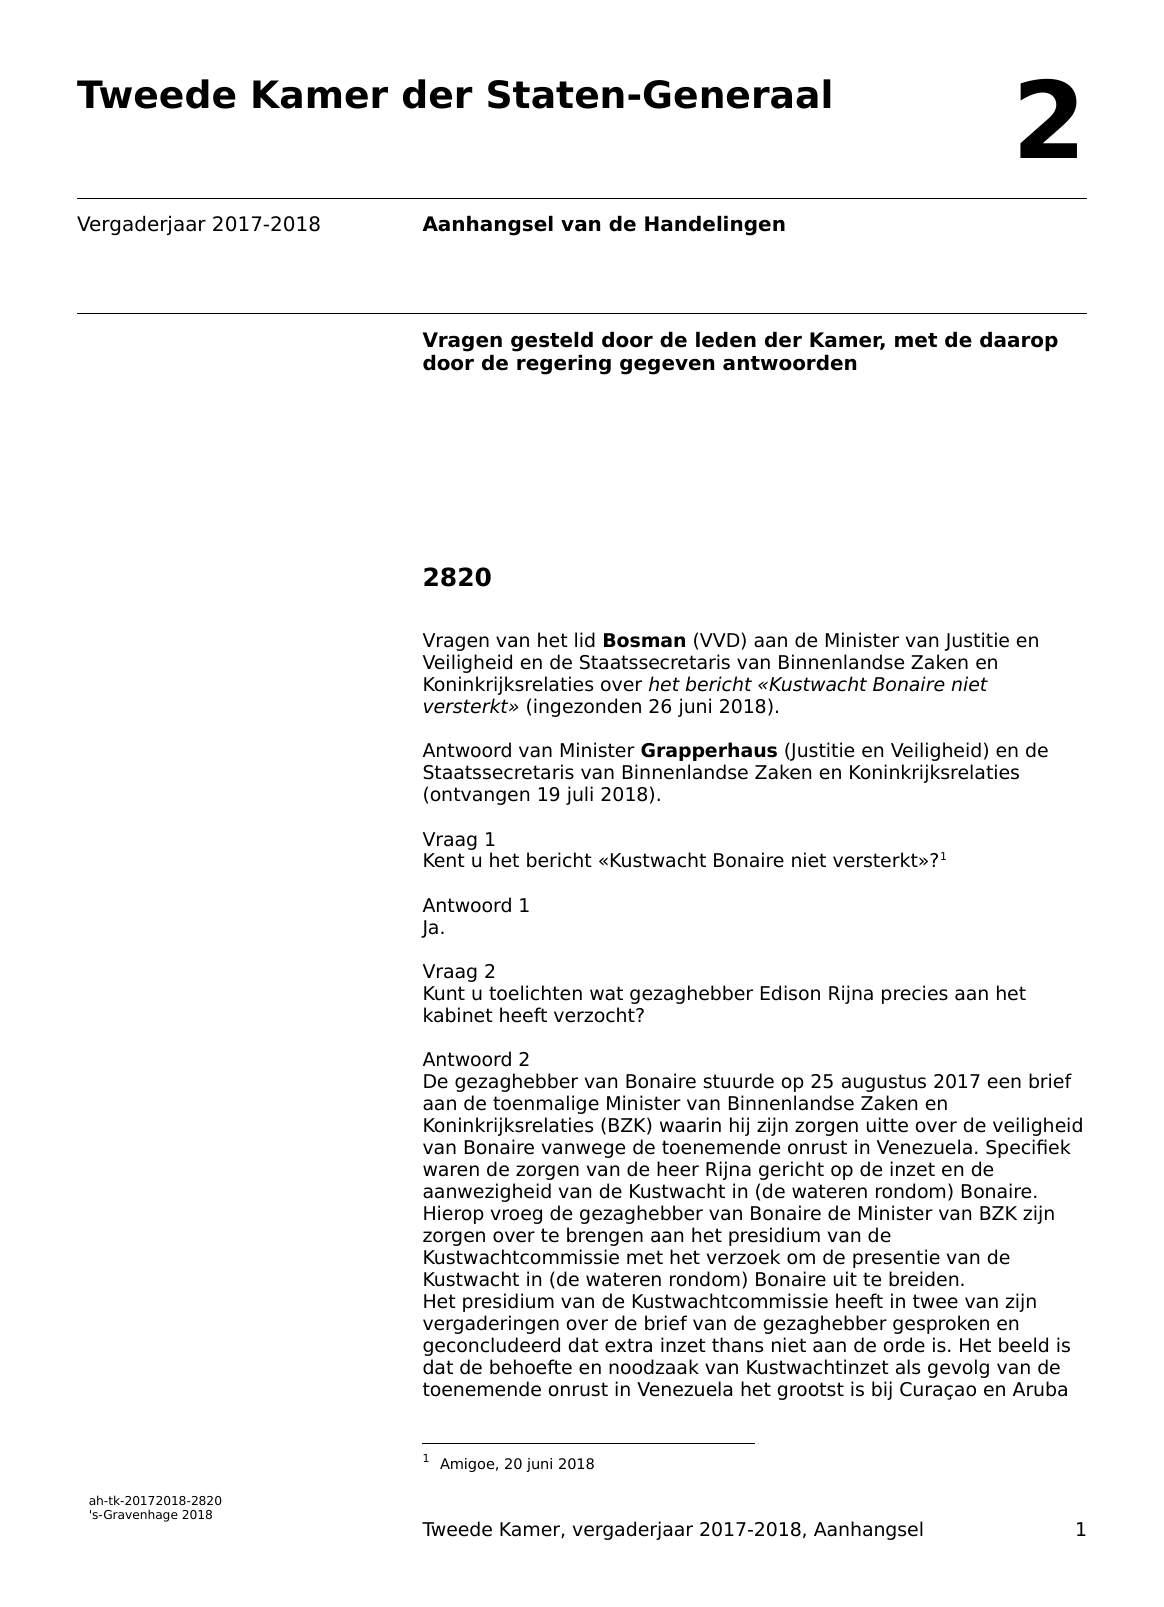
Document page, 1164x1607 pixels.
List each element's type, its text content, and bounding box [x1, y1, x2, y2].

text Antwoord 2 [422, 1049, 1087, 1071]
text Het presidium van de Kustwachtcommissie heeft in twee van zijn vergaderingen over de brief van de gezaghebber gesproken en geconcludeerd dat extra inzet thans niet aan de orde is. Het beeld is dat de behoefte en noodzaak van Kustwachtinzet als gevolg van de toenemende onrust in Venezuela het grootst is bij Curaçao en Aruba [422, 1291, 1087, 1401]
text Antwoord 1 [422, 894, 1087, 917]
text Ja. [422, 917, 1087, 938]
table_cell [77, 314, 422, 375]
table_cell Aanhangsel van de Handelingen [422, 199, 1087, 313]
text Vragen van het lid Bosman (VVD) aan de Minister van Justitie en Veiligheid en de Staatssecretaris van Binnenlandse Zaken en Koninkrijksrelaties over het bericht «Kustwacht Bonaire niet versterkt» (ingezonden 26 juni 2018). [422, 630, 1087, 718]
text Kent u het bericht «Kustwacht Bonaire niet versterkt»? [422, 850, 1087, 872]
table_cell Vragen gesteld door de leden der Kamer, met de daarop door de regering gegeven antwoorden [422, 314, 1087, 375]
text Antwoord van Minister Grapperhaus (Justitie en Veiligheid) en de Staatssecretaris van Binnenlandse Zaken en Koninkrijksrelaties (ontvangen 19 juli 2018). [422, 740, 1087, 806]
table_header 2 [886, 59, 1087, 198]
text De gezaghebber van Bonaire stuurde op 25 augustus 2017 een brief aan de toenmalige Minister van Binnenlandse Zaken en Koninkrijksrelaties (BZK) waarin hij zijn zorgen uitte over de veiligheid van Bonaire vanwege de toenemende onrust in Venezuela. Specifiek waren de zorgen van de heer Rijna gericht op de inzet en de aanwezigheid van de Kustwacht in (de wateren rondom) Bonaire. Hierop vroeg de gezaghebber van Bonaire de Minister van BZK zijn zorgen over te brengen aan het presidium van de Kustwachtcommissie met het verzoek om de presentie van de Kustwacht in (de wateren rondom) Bonaire uit te breiden. [422, 1071, 1087, 1291]
table_header Tweede Kamer der Staten-Generaal [77, 59, 886, 198]
text ah-tk-20172018-2820 [88, 1494, 323, 1508]
text Vraag 1 [422, 828, 1087, 850]
text Amigoe, 20 juni 2018 [422, 1452, 1087, 1474]
table_cell Vergaderjaar 2017-2018 [77, 199, 422, 313]
text Kunt u toelichten wat gezaghebber Edison Rijna precies aan het kabinet heeft verzocht? [422, 983, 1087, 1027]
text 's-Gravenhage 2018 [88, 1508, 323, 1522]
text Vraag 2 [422, 961, 1087, 983]
text 2820 [422, 563, 1087, 592]
